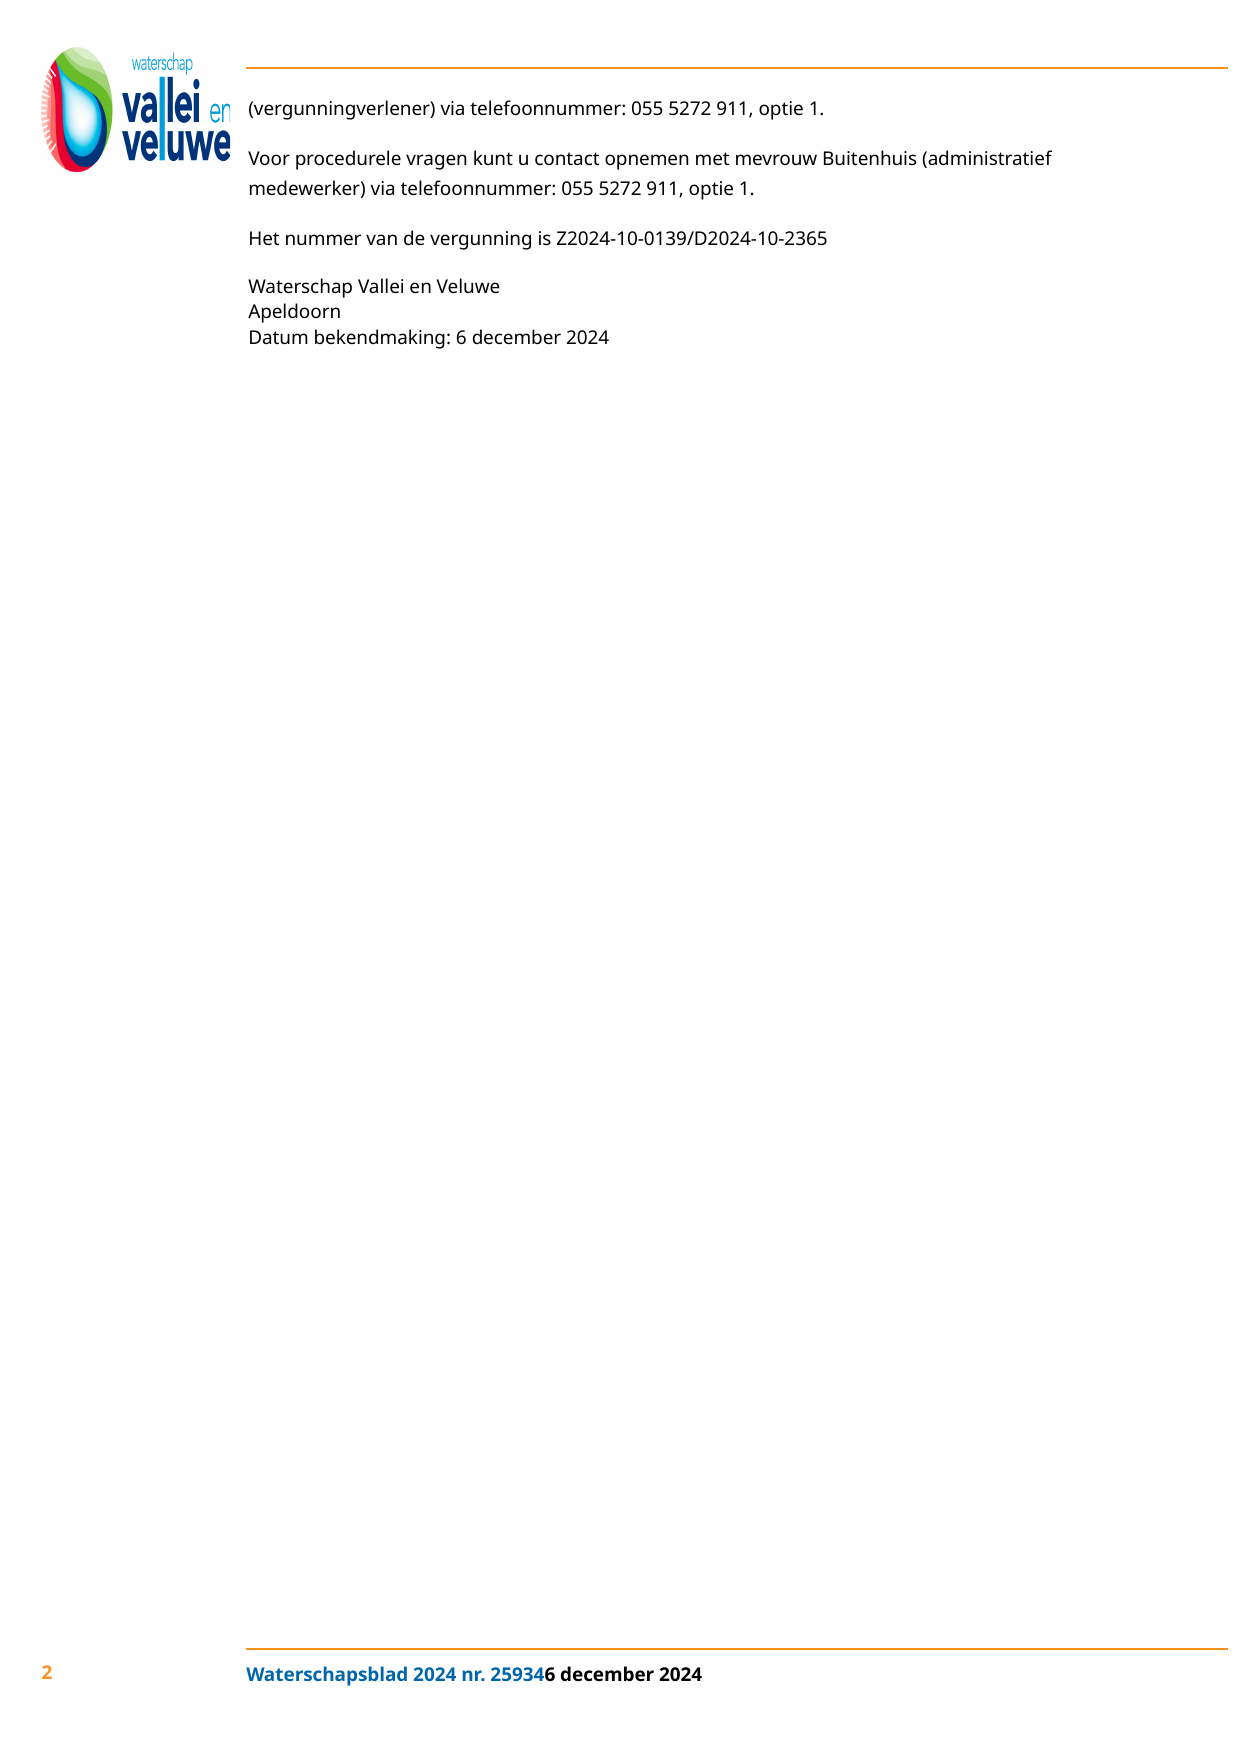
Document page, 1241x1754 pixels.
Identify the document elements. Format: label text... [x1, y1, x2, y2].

picture [41, 47, 231, 172]
text Voor procedurele vragen kunt u contact opnemen met mevrouw Buitenhuis (administratief medewerker) via telefoonnummer: 055 5272 911, optie 1. [248, 145, 1152, 201]
text (vergunningverlener) via telefoonnummer: 055 5272 911, optie 1. [248, 95, 1152, 121]
text Waterschap Vallei en Veluwe [248, 273, 1152, 299]
text Datum bekendmaking: 6 december 2024 [248, 324, 1152, 350]
text Het nummer van de vergunning is Z2024-10-0139/D2024-10-2365 [248, 225, 1152, 251]
text Apeldoorn [248, 299, 1152, 324]
